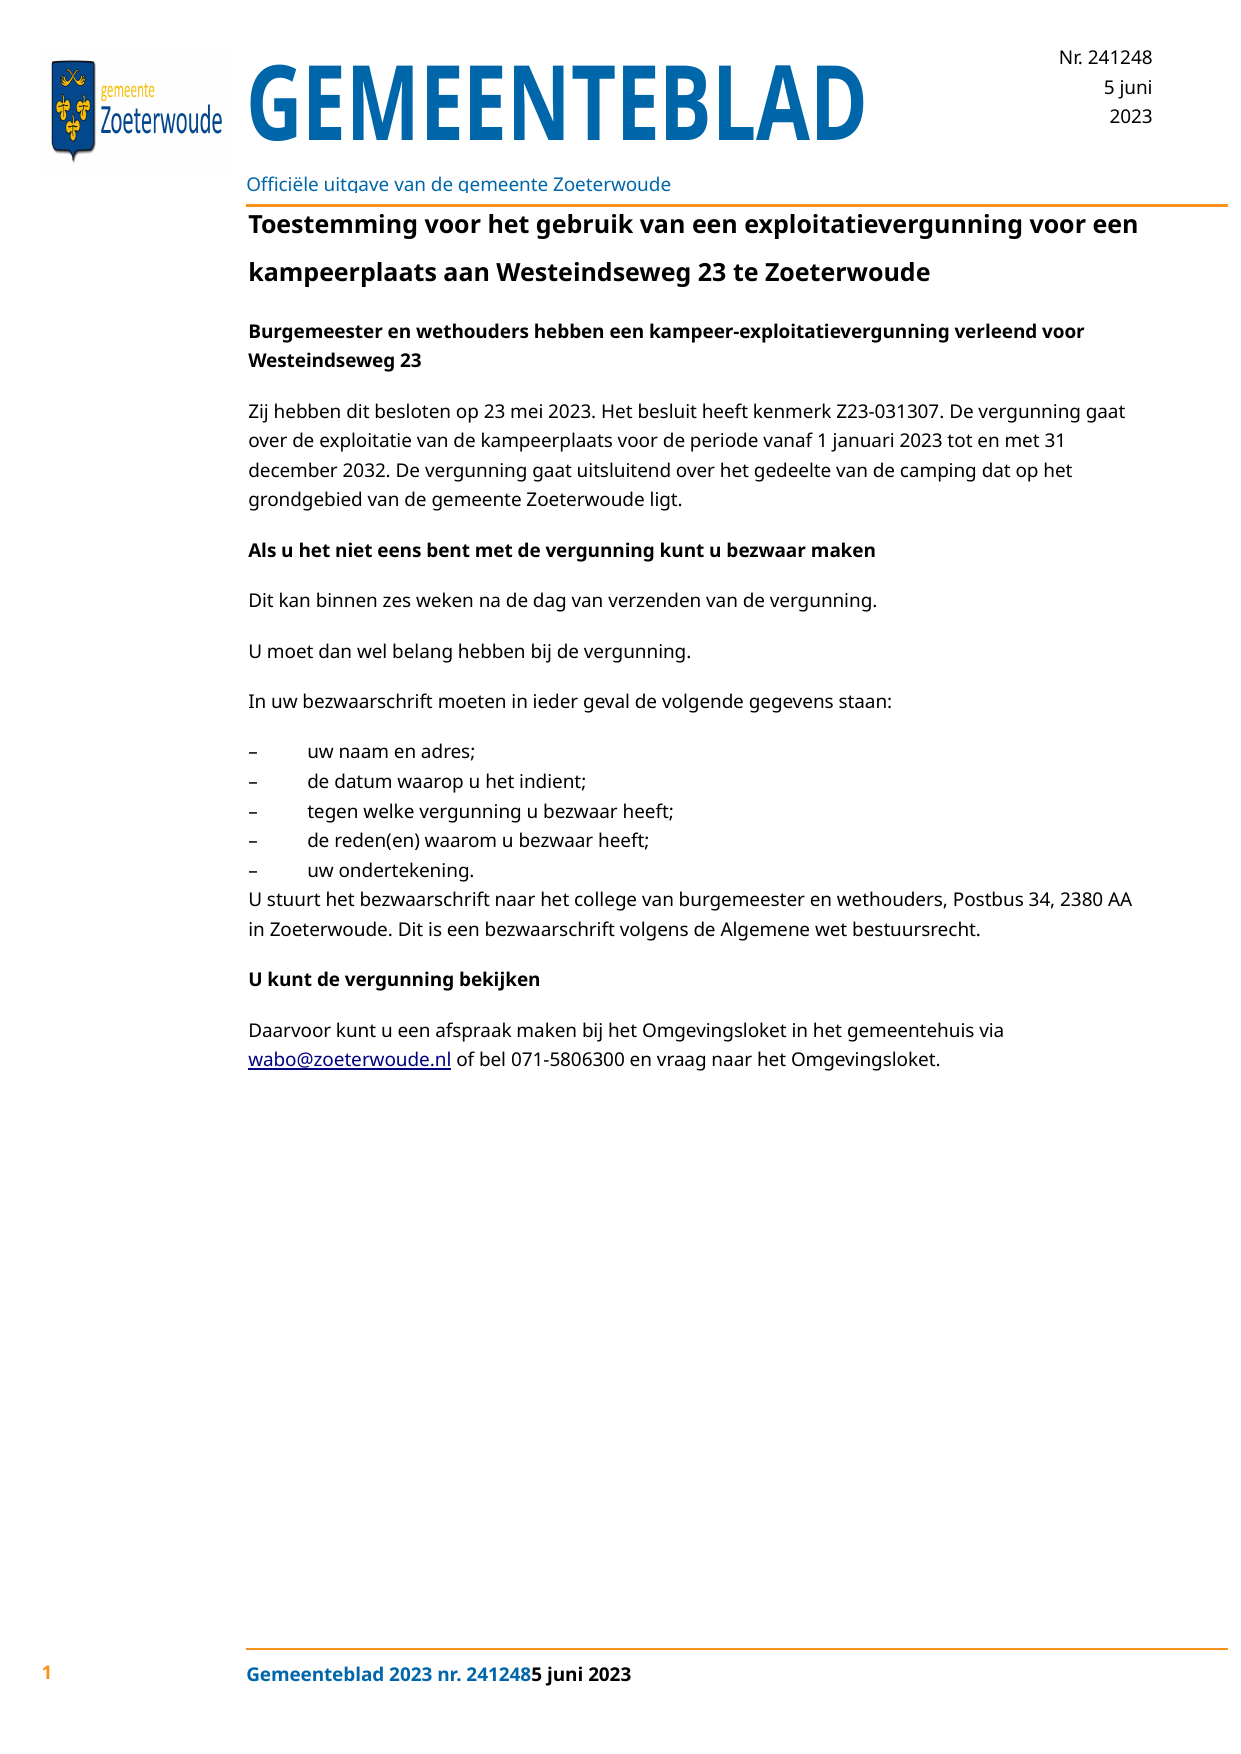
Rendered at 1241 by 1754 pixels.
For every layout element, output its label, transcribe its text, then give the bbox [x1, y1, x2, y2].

text Burgemeester en wethouders hebben een kampeer-exploitatievergunning verleend voor Westeindseweg 23 [248, 318, 1152, 373]
text Dit kan binnen zes weken na de dag van verzenden van de vergunning. [248, 587, 1152, 613]
list uw naam en adres; [248, 739, 1152, 764]
text Als u het niet eens bent met de vergunning kunt u bezwaar maken [248, 537, 1152, 563]
text U stuurt het bezwaarschrift naar het college van burgemeester en wethouders, Postbus 34, 2380 AA in Zoeterwoude. Dit is een bezwaarschrift volgens de Algemene wet bestuursrecht. [248, 887, 1152, 942]
text U moet dan wel belang hebben bij de vergunning. [248, 638, 1152, 664]
list de reden(en) waarom u bezwaar heeft; [248, 827, 1152, 853]
list tegen welke vergunning u bezwaar heeft; [248, 798, 1152, 824]
text Daarvoor kunt u een afspraak maken bij het Omgevingsloket in het gemeentehuis via wabo@zoeterwoude.nl of bel 071-5806300 en vraag naar het Omgevingsloket. [248, 1017, 1152, 1072]
text In uw bezwaarschrift moeten in ieder geval de volgende gegevens staan: [248, 688, 1152, 714]
list de datum waarop u het indient; [248, 768, 1152, 794]
list uw ondertekening. [248, 857, 1152, 883]
text Zij hebben dit besloten op 23 mei 2023. Het besluit heeft kenmerk Z23-031307. De vergunning gaat over de exploitatie van de kampeerplaats voor de periode vanaf 1 januari 2023 tot en met 31 december 2032. De vergunning gaat uitsluitend over het gedeelte van de camping dat op het grondgebied van de gemeente Zoeterwoude ligt. [248, 398, 1152, 512]
picture [41, 47, 231, 172]
text Toestemming voor het gebruik van een exploitatievergunning voor een kampeerplaats aan Westeindseweg 23 te Zoeterwoude [248, 207, 1152, 288]
text U kunt de vergunning bekijken [248, 967, 1152, 992]
